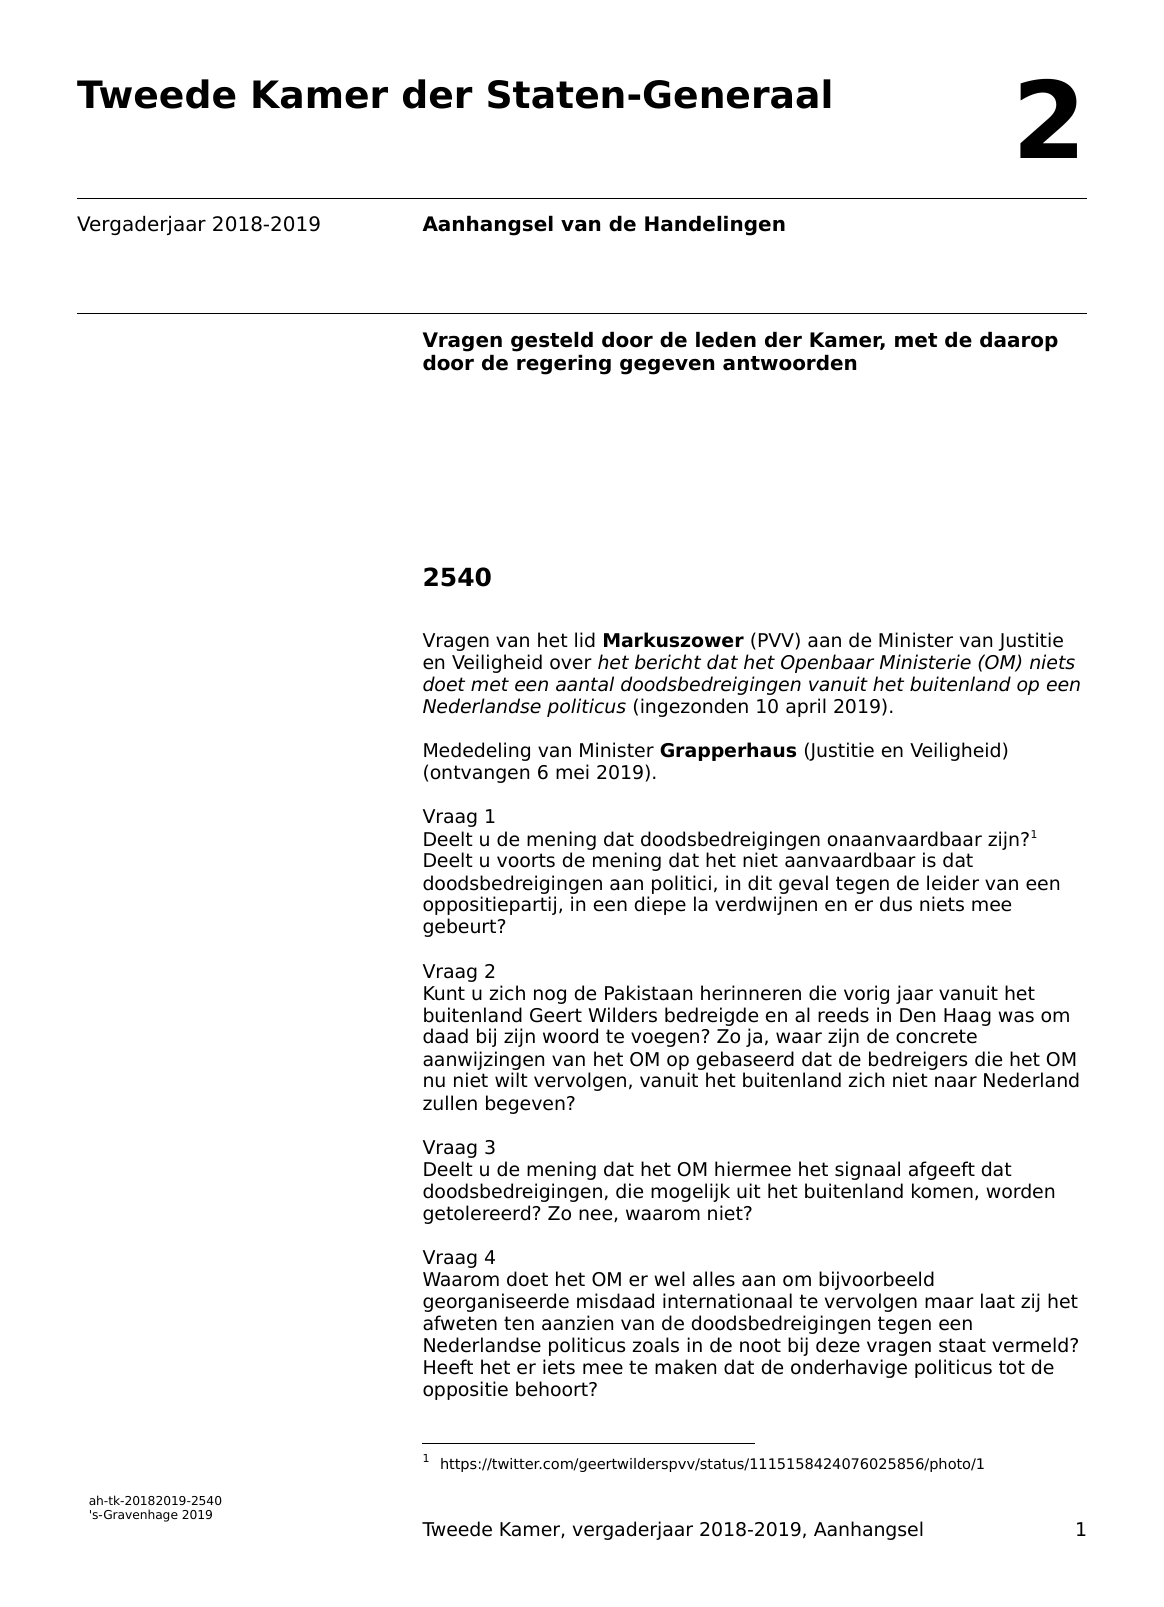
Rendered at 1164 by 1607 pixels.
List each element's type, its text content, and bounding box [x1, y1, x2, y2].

table_header 2 [886, 59, 1087, 198]
text 's-Gravenhage 2019 [88, 1508, 323, 1522]
text Mededeling van Minister Grapperhaus (Justitie en Veiligheid) (ontvangen 6 mei 2019). [422, 740, 1087, 784]
table_cell Aanhangsel van de Handelingen [422, 199, 1087, 313]
text Waarom doet het OM er wel alles aan om bijvoorbeeld georganiseerde misdaad internationaal te vervolgen maar laat zij het afweten ten aanzien van de doodsbedreigingen tegen een Nederlandse politicus zoals in de noot bij deze vragen staat vermeld? Heeft het er iets mee te maken dat de onderhavige politicus tot de oppositie behoort? [422, 1269, 1087, 1401]
text Vraag 2 [422, 961, 1087, 982]
table_header Tweede Kamer der Staten-Generaal [77, 59, 886, 198]
table_cell Vergaderjaar 2018-2019 [77, 199, 422, 313]
text Vraag 3 [422, 1137, 1087, 1158]
text ah-tk-20182019-2540 [88, 1494, 323, 1508]
text Vraag 4 [422, 1247, 1087, 1269]
text Vraag 1 [422, 806, 1087, 828]
text 2540 [422, 563, 1087, 592]
table_cell Vragen gesteld door de leden der Kamer, met de daarop door de regering gegeven antwoorden [422, 314, 1087, 375]
text https://twitter.com/geertwilderspvv/status/1115158424076025856/photo/1 [422, 1452, 1087, 1474]
text Vragen van het lid Markuszower (PVV) aan de Minister van Justitie en Veiligheid over het bericht dat het Openbaar Ministerie (OM) niets doet met een aantal doodsbedreigingen vanuit het buitenland op een Nederlandse politicus (ingezonden 10 april 2019). [422, 630, 1087, 718]
text Deelt u de mening dat doodsbedreigingen onaanvaardbaar zijn? Deelt u voorts de mening dat het niet aanvaardbaar is dat doodsbedreigingen aan politici, in dit geval tegen de leider van een oppositiepartij, in een diepe la verdwijnen en er dus niets mee gebeurt? [422, 828, 1087, 938]
text Deelt u de mening dat het OM hiermee het signaal afgeeft dat doodsbedreigingen, die mogelijk uit het buitenland komen, worden getolereerd? Zo nee, waarom niet? [422, 1158, 1087, 1224]
text Kunt u zich nog de Pakistaan herinneren die vorig jaar vanuit het buitenland Geert Wilders bedreigde en al reeds in Den Haag was om daad bij zijn woord te voegen? Zo ja, waar zijn de concrete aanwijzingen van het OM op gebaseerd dat de bedreigers die het OM nu niet wilt vervolgen, vanuit het buitenland zich niet naar Nederland zullen begeven? [422, 982, 1087, 1114]
table_cell [77, 314, 422, 375]
